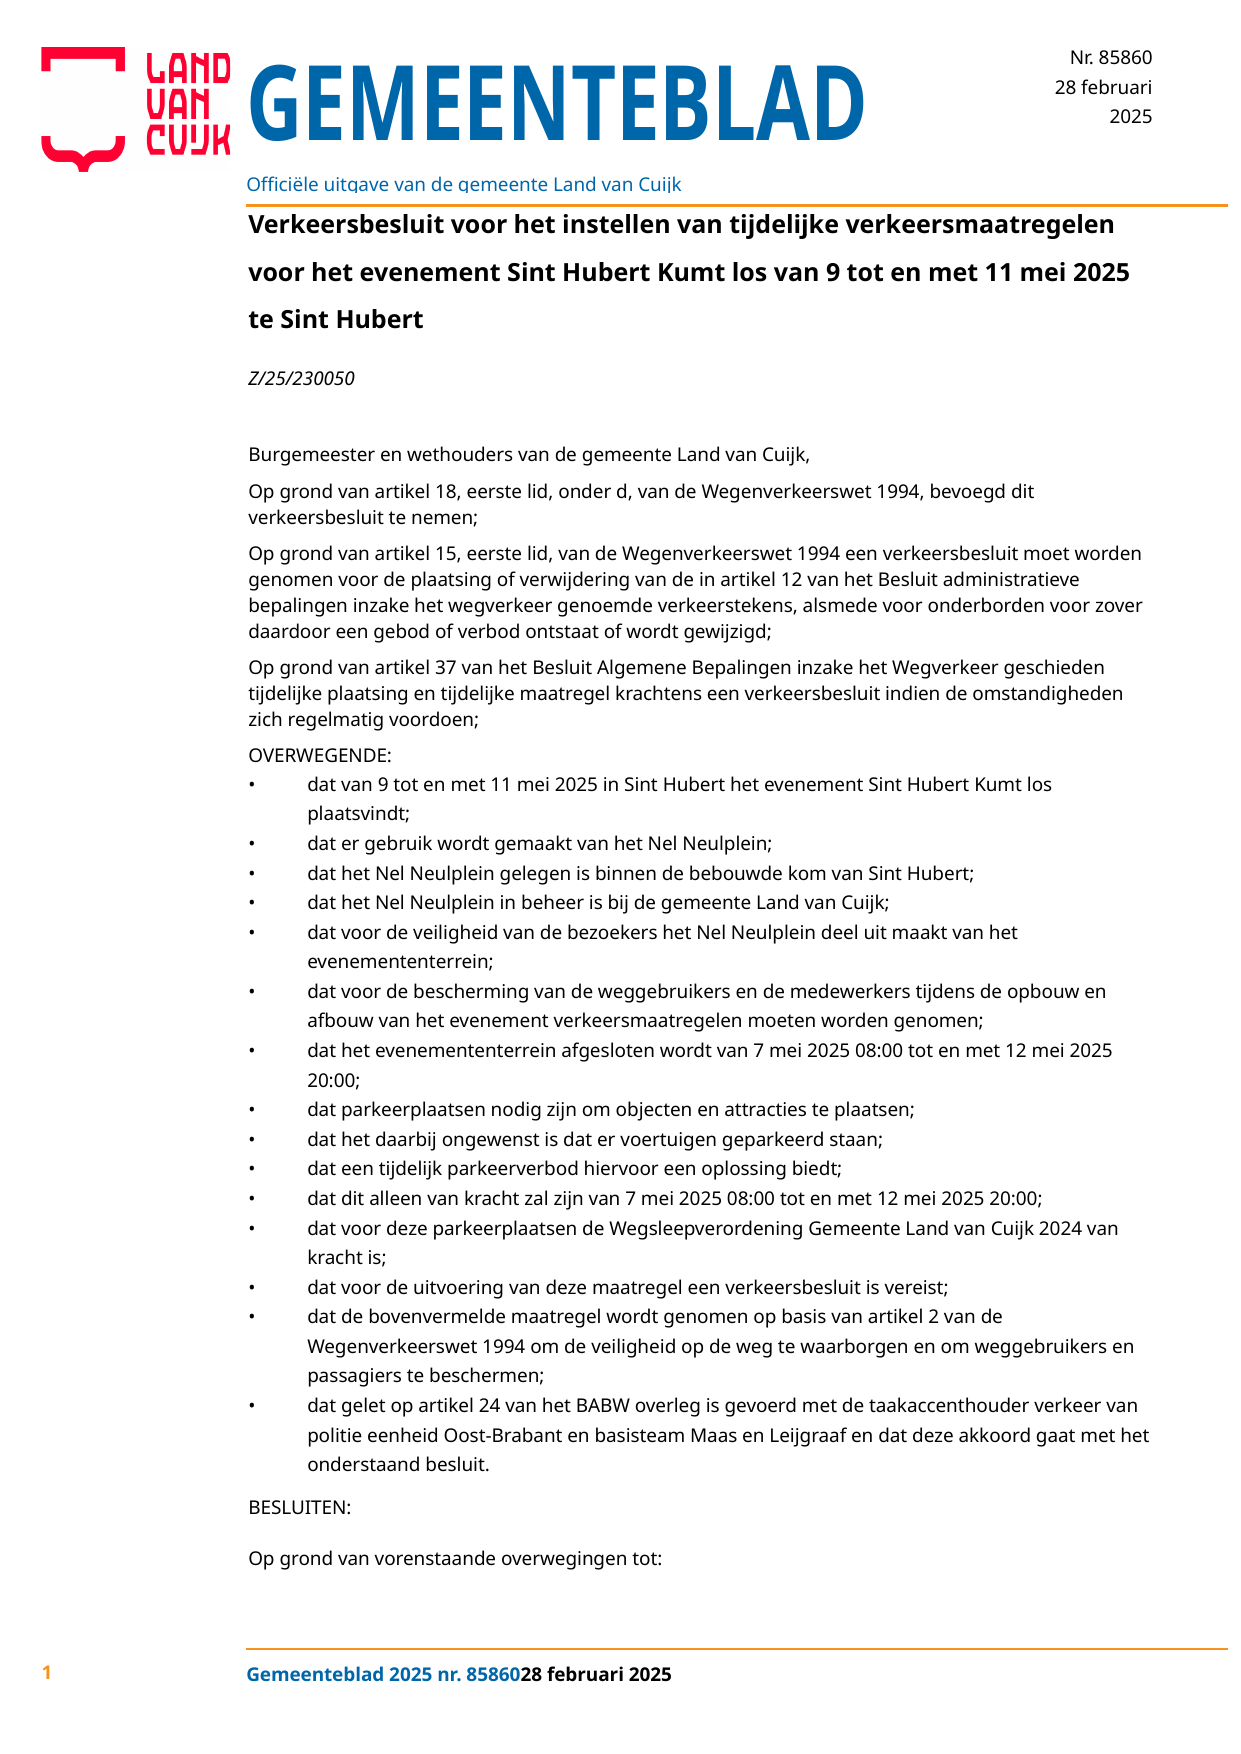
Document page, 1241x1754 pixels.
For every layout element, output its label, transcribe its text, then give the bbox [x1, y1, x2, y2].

picture [41, 47, 231, 172]
text Op grond van artikel 37 van het Besluit Algemene Bepalingen inzake het Wegverkeer geschieden tijdelijke plaatsing en tijdelijke maatregel krachtens een verkeersbesluit indien de omstandigheden zich regelmatig voordoen; [248, 654, 1152, 732]
text Verkeersbesluit voor het instellen van tijdelijke verkeersmaatregelen voor het evenement Sint Hubert Kumt los van 9 tot en met 11 mei 2025 te Sint Hubert [248, 207, 1152, 336]
list dat voor deze parkeerplaatsen de Wegsleepverordening Gemeente Land van Cuijk 2024 van kracht is; [248, 1215, 1152, 1270]
list dat het daarbij ongewenst is dat er voertuigen geparkeerd staan; [248, 1126, 1152, 1152]
list dat van 9 tot en met 11 mei 2025 in Sint Hubert het evenement Sint Hubert Kumt los plaatsvindt; [248, 771, 1152, 826]
list dat voor de veiligheid van de bezoekers het Nel Neulplein deel uit maakt van het evenemententerrein; [248, 919, 1152, 974]
list dat dit alleen van kracht zal zijn van 7 mei 2025 08:00 tot en met 12 mei 2025 20:00; [248, 1185, 1152, 1211]
list dat voor de uitvoering van deze maatregel een verkeersbesluit is vereist; [248, 1274, 1152, 1299]
list dat de bovenvermelde maatregel wordt genomen op basis van artikel 2 van de Wegenverkeerswet 1994 om de veiligheid op de weg te waarborgen en om weggebruikers en passagiers te beschermen; [248, 1303, 1152, 1388]
text Z/25/230050 [248, 366, 1152, 391]
list dat het Nel Neulplein gelegen is binnen de bebouwde kom van Sint Hubert; [248, 860, 1152, 885]
list dat het evenemententerrein afgesloten wordt van 7 mei 2025 08:00 tot en met 12 mei 2025 20:00; [248, 1037, 1152, 1092]
text Op grond van vorenstaande overwegingen tot: [248, 1545, 1152, 1571]
list dat een tijdelijk parkeerverbod hiervoor een oplossing biedt; [248, 1156, 1152, 1181]
text OVERWEGENDE: [248, 743, 1152, 768]
text Burgemeester en wethouders van de gemeente Land van Cuijk, [248, 442, 1152, 467]
text BESLUITEN: [248, 1494, 1152, 1520]
list dat voor de bescherming van de weggebruikers en de medewerkers tijdens de opbouw en afbouw van het evenement verkeersmaatregelen moeten worden genomen; [248, 978, 1152, 1033]
list dat parkeerplaatsen nodig zijn om objecten en attracties te plaatsen; [248, 1096, 1152, 1122]
list dat er gebruik wordt gemaakt van het Nel Neulplein; [248, 830, 1152, 856]
text Op grond van artikel 18, eerste lid, onder d, van de Wegenverkeerswet 1994, bevoegd dit verkeersbesluit te nemen; [248, 478, 1152, 530]
list dat gelet op artikel 24 van het BABW overleg is gevoerd met de taakaccenthouder verkeer van politie eenheid Oost-Brabant en basisteam Maas en Leijgraaf en dat deze akkoord gaat met het onderstaand besluit. [248, 1392, 1152, 1477]
text Op grond van artikel 15, eerste lid, van de Wegenverkeerswet 1994 een verkeersbesluit moet worden genomen voor de plaatsing of verwijdering van de in artikel 12 van het Besluit administratieve bepalingen inzake het wegverkeer genoemde verkeerstekens, alsmede voor onderborden voor zover daardoor een gebod of verbod ontstaat of wordt gewijzigd; [248, 541, 1152, 643]
list dat het Nel Neulplein in beheer is bij de gemeente Land van Cuijk; [248, 889, 1152, 915]
